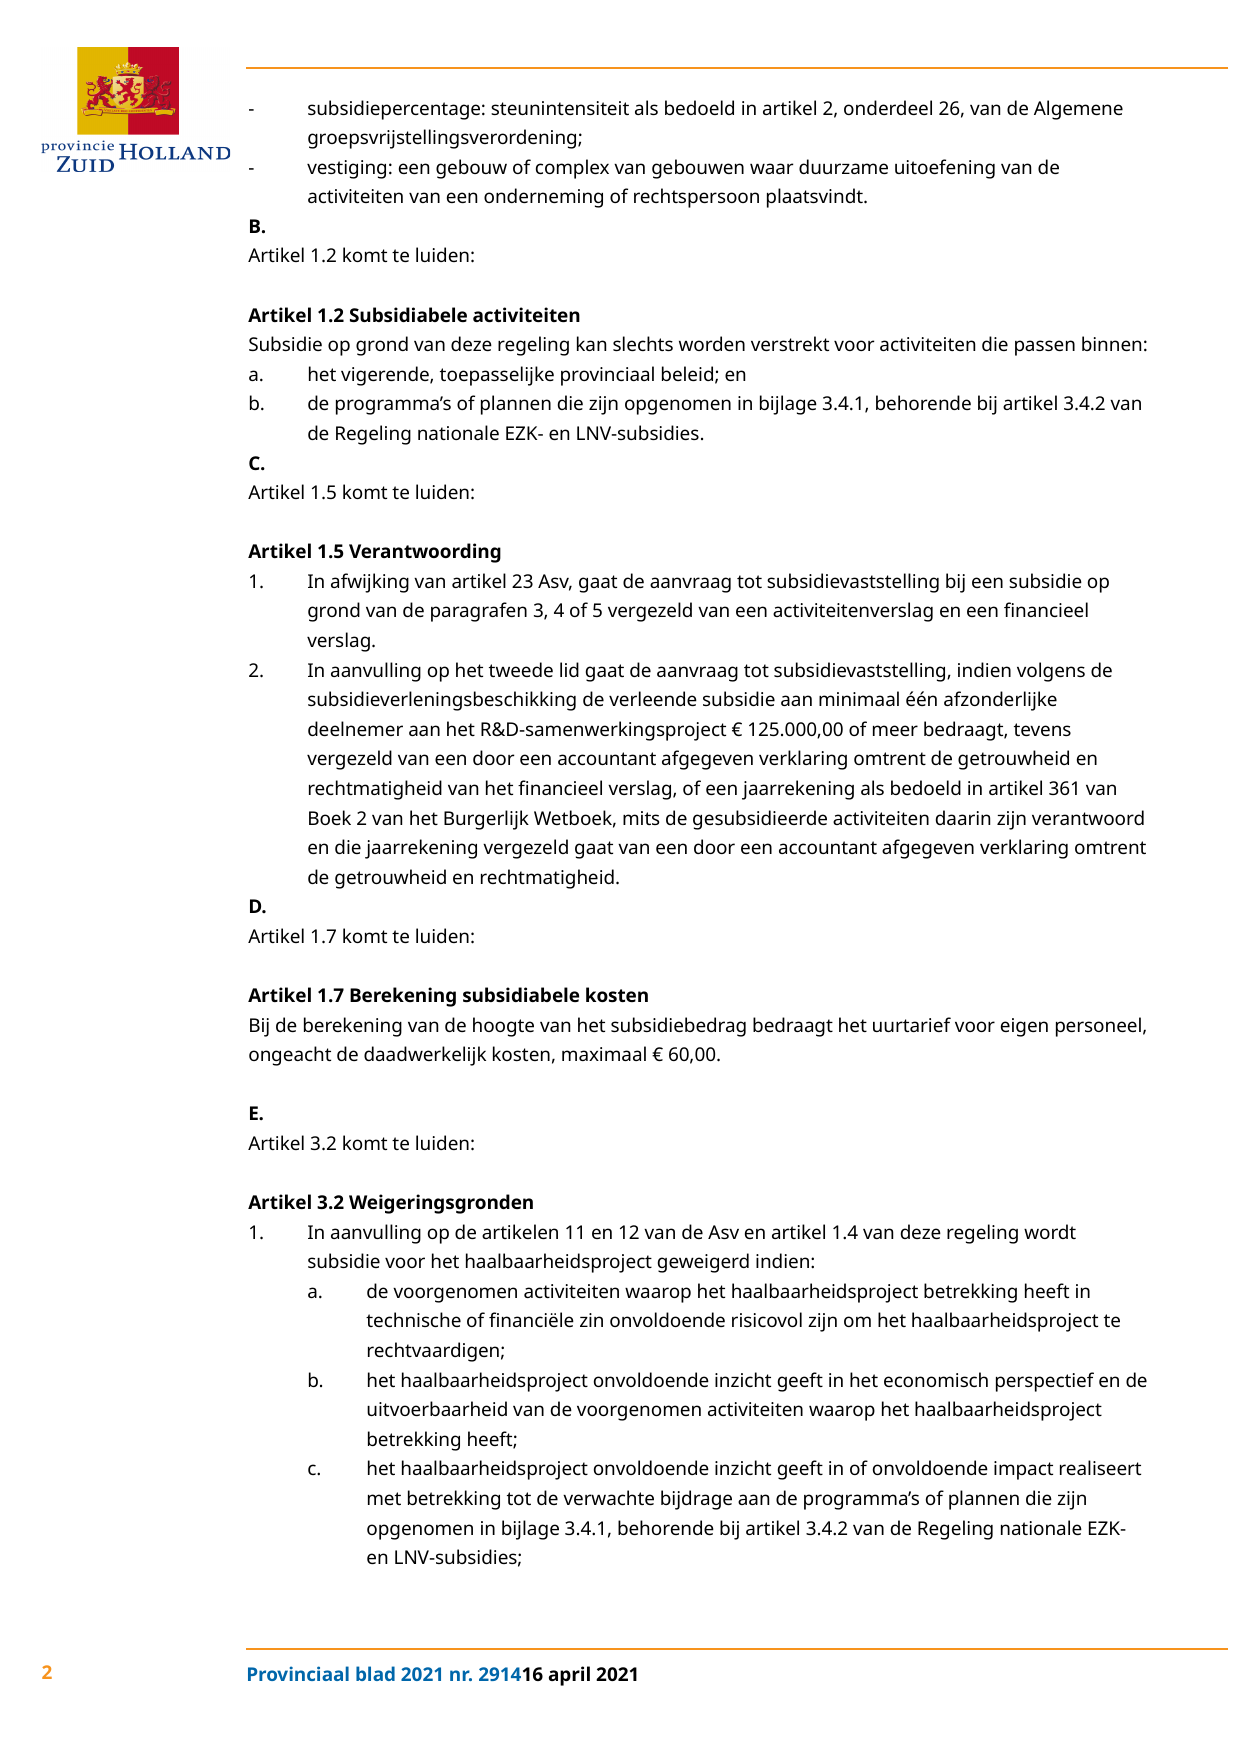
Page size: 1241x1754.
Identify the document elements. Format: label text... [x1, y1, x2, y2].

text Artikel 3.2 komt te luiden: [248, 1130, 1152, 1156]
list In afwijking van artikel 23 Asv, gaat de aanvraag tot subsidievaststelling bij een subsidie op grond van de paragrafen 3, 4 of 5 vergezeld van een activiteitenverslag en een financieel verslag. [248, 568, 1152, 653]
text Subsidie op grond van deze regeling kan slechts worden verstrekt voor activiteiten die passen binnen: [248, 331, 1152, 357]
picture [41, 47, 231, 172]
list In aanvulling op de artikelen 11 en 12 van de Asv en artikel 1.4 van deze regeling wordt subsidie voor het haalbaarheidsproject geweigerd indien: [248, 1219, 1152, 1274]
list het haalbaarheidsproject onvoldoende inzicht geeft in of onvoldoende impact realiseert met betrekking tot de verwachte bijdrage aan de programma’s of plannen die zijn opgenomen in bijlage 3.4.1, behorende bij artikel 3.4.2 van de Regeling nationale EZK- en LNV-subsidies; [307, 1456, 1152, 1570]
text Artikel 1.7 Berekening subsidiabele kosten [248, 982, 1152, 1008]
text Artikel 1.2 komt te luiden: [248, 243, 1152, 268]
list de voorgenomen activiteiten waarop het haalbaarheidsproject betrekking heeft in technische of financiële zin onvoldoende risicovol zijn om het haalbaarheidsproject te rechtvaardigen; [307, 1278, 1152, 1363]
text D. [248, 893, 1152, 919]
list In aanvulling op het tweede lid gaat de aanvraag tot subsidievaststelling, indien volgens de subsidieverleningsbeschikking de verleende subsidie aan minimaal één afzonderlijke deelnemer aan het R&D-samenwerkingsproject € 125.000,00 of meer bedraagt, tevens vergezeld van een door een accountant afgegeven verklaring omtrent de getrouwheid en rechtmatigheid van het financieel verslag, of een jaarrekening als bedoeld in artikel 361 van Boek 2 van het Burgerlijk Wetboek, mits de gesubsidieerde activiteiten daarin zijn verantwoord en die jaarrekening vergezeld gaat van een door een accountant afgegeven verklaring omtrent de getrouwheid en rechtmatigheid. [248, 657, 1152, 890]
text C. [248, 450, 1152, 476]
text B. [248, 213, 1152, 239]
text Bij de berekening van de hoogte van het subsidiebedrag bedraagt het uurtarief voor eigen personeel, ongeacht de daadwerkelijk kosten, maximaal € 60,00. [248, 1012, 1152, 1067]
list vestiging: een gebouw of complex van gebouwen waar duurzame uitoefening van de activiteiten van een onderneming of rechtspersoon plaatsvindt. [248, 154, 1152, 209]
text E. [248, 1101, 1152, 1126]
list de programma’s of plannen die zijn opgenomen in bijlage 3.4.1, behorende bij artikel 3.4.2 van de Regeling nationale EZK- en LNV-subsidies. [248, 391, 1152, 446]
text Artikel 3.2 Weigeringsgronden [248, 1189, 1152, 1215]
list subsidiepercentage: steunintensiteit als bedoeld in artikel 2, onderdeel 26, van de Algemene groepsvrijstellingsverordening; [248, 95, 1152, 150]
list het vigerende, toepasselijke provinciaal beleid; en [248, 361, 1152, 387]
text Artikel 1.2 Subsidiabele activiteiten [248, 302, 1152, 328]
text Artikel 1.7 komt te luiden: [248, 923, 1152, 949]
text Artikel 1.5 Verantwoording [248, 538, 1152, 564]
list het haalbaarheidsproject onvoldoende inzicht geeft in het economisch perspectief en de uitvoerbaarheid van de voorgenomen activiteiten waarop het haalbaarheidsproject betrekking heeft; [307, 1367, 1152, 1452]
text Artikel 1.5 komt te luiden: [248, 479, 1152, 505]
